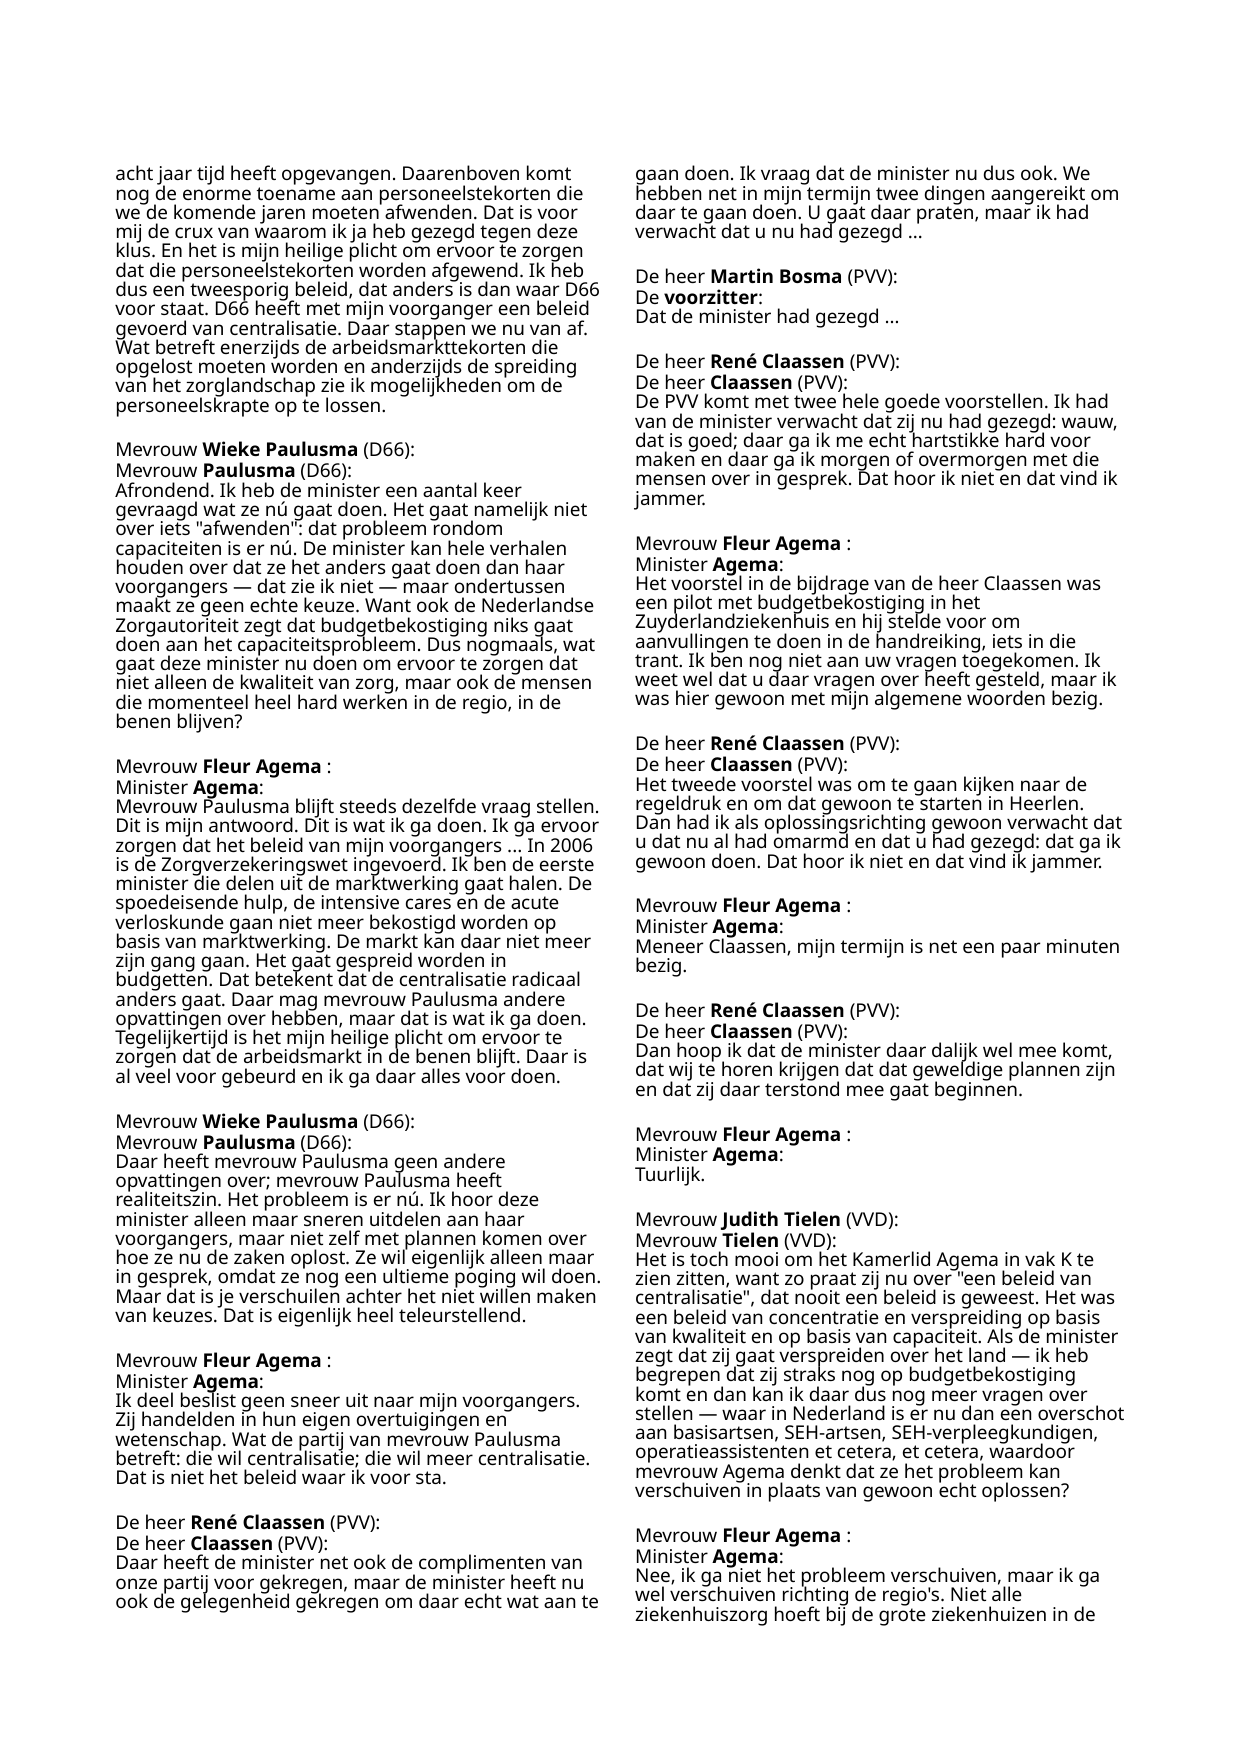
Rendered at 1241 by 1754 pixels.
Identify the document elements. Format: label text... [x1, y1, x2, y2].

text Mevrouw Fleur Agema : [115, 1347, 605, 1373]
text Ik deel beslist geen sneer uit naar mijn voorgangers. Zij handelden in hun eigen overtuigingen en wetenschap. Wat de partij van mevrouw Paulusma betreft: die wil centralisatie; die wil meer centralisatie. Dat is niet het beleid waar ik voor sta. [115, 1392, 605, 1488]
text Dat de minister had gezegd … [635, 308, 1125, 327]
text Mevrouw Judith Tielen (VVD): [635, 1206, 1125, 1232]
text De heer Claassen (PVV): [635, 374, 1125, 393]
text Afrondend. Ik heb de minister een aantal keer gevraagd wat ze nú gaat doen. Het gaat namelijk niet over iets "afwenden": dat probleem rondom capaciteiten is er nú. De minister kan hele verhalen houden over dat ze het anders gaat doen dan haar voorgangers — dat zie ik niet — maar ondertussen maakt ze geen echte keuze. Want ook de Nederlandse Zorgautoriteit zegt dat budgetbekostiging niks gaat doen aan het capaciteitsprobleem. Dus nogmaals, wat gaat deze minister nu doen om ervoor te zorgen dat niet alleen de kwaliteit van zorg, maar ook de mensen die momenteel heel hard werken in de regio, in de benen blijven? [115, 482, 605, 732]
text Minister Agema: [115, 779, 605, 798]
text De PVV komt met twee hele goede voorstellen. Ik had van de minister verwacht dat zij nu had gezegd: wauw, dat is goed; daar ga ik me echt hartstikke hard voor maken en daar ga ik morgen of overmorgen met die mensen over in gesprek. Dat hoor ik niet en dat vind ik jammer. [635, 393, 1125, 509]
text Minister Agema: [635, 556, 1125, 575]
text Minister Agema: [635, 1146, 1125, 1166]
text Mevrouw Fleur Agema : [635, 530, 1125, 556]
text Daar heeft mevrouw Paulusma geen andere opvattingen over; mevrouw Paulusma heeft realiteitszin. Het probleem is er nú. Ik hoor deze minister alleen maar sneren uitdelen aan haar voorgangers, maar niet zelf met plannen komen over hoe ze nu de zaken oplost. Ze wil eigenlijk alleen maar in gesprek, omdat ze nog een ultieme poging wil doen. Maar dat is je verschuilen achter het niet willen maken van keuzes. Dat is eigenlijk heel teleurstellend. [115, 1153, 605, 1326]
text Minister Agema: [635, 1548, 1125, 1567]
text Mevrouw Fleur Agema : [635, 1121, 1125, 1146]
text Nee, ik ga niet het probleem verschuiven, maar ik ga wel verschuiven richting de regio's. Niet alle ziekenhuiszorg hoeft bij de grote ziekenhuizen in de [635, 1567, 1125, 1625]
text De heer Claassen (PVV): [115, 1535, 605, 1554]
text Daar heeft de minister net ook de complimenten van onze partij voor gekregen, maar de minister heeft nu ook de gelegenheid gekregen om daar echt wat aan te [115, 1554, 605, 1612]
text Het is toch mooi om het Kamerlid Agema in vak K te zien zitten, want zo praat zij nu over "een beleid van centralisatie", dat nooit een beleid is geweest. Het was een beleid van concentratie en verspreiding op basis van kwaliteit en op basis van capaciteit. Als de minister zegt dat zij gaat verspreiden over het land — ik heb begrepen dat zij straks nog op budgetbekostiging komt en dan kan ik daar dus nog meer vragen over stellen — waar in Nederland is er nu dan een overschot aan basisartsen, SEH-artsen, SEH-verpleegkundigen, operatieassistenten et cetera, et cetera, waardoor mevrouw Agema denkt dat ze het probleem kan verschuiven in plaats van gewoon echt oplossen? [635, 1251, 1125, 1501]
text Het tweede voorstel was om te gaan kijken naar de regeldruk en om dat gewoon te starten in Heerlen. Dan had ik als oplossingsrichting gewoon verwacht dat u dat nu al had omarmd en dat u had gezegd: dat ga ik gewoon doen. Dat hoor ik niet en dat vind ik jammer. [635, 776, 1125, 872]
text Mevrouw Tielen (VVD): [635, 1232, 1125, 1251]
text Het voorstel in de bijdrage van de heer Claassen was een pilot met budgetbekostiging in het Zuyderlandziekenhuis en hij stelde voor om aanvullingen te doen in de handreiking, iets in die trant. Ik ben nog niet aan uw vragen toegekomen. Ik weet wel dat u daar vragen over heeft gesteld, maar ik was hier gewoon met mijn algemene woorden bezig. [635, 575, 1125, 710]
text acht jaar tijd heeft opgevangen. Daarenboven komt nog de enorme toename aan personeelstekorten die we de komende jaren moeten afwenden. Dat is voor mij de crux van waarom ik ja heb gezegd tegen deze klus. En het is mijn heilige plicht om ervoor te zorgen dat die personeelstekorten worden afgewend. Ik heb dus een tweesporig beleid, dat anders is dan waar D66 voor staat. D66 heeft met mijn voorganger een beleid gevoerd van centralisatie. Daar stappen we nu van af. Wat betreft enerzijds de arbeidsmarkttekorten die opgelost moeten worden en anderzijds de spreiding van het zorglandschap zie ik mogelijkheden om de personeelskrapte op te lossen. [115, 165, 605, 416]
text Mevrouw Wieke Paulusma (D66): [115, 437, 605, 462]
text De voorzitter: [635, 289, 1125, 308]
text Mevrouw Wieke Paulusma (D66): [115, 1108, 605, 1134]
text De heer Claassen (PVV): [635, 756, 1125, 776]
text Tuurlijk. [635, 1166, 1125, 1185]
text De heer Claassen (PVV): [635, 1023, 1125, 1042]
text Mevrouw Fleur Agema : [635, 893, 1125, 918]
text Dan hoop ik dat de minister daar dalijk wel mee komt, dat wij te horen krijgen dat dat geweldige plannen zijn en dat zij daar terstond mee gaat beginnen. [635, 1042, 1125, 1100]
text De heer René Claassen (PVV): [635, 731, 1125, 756]
text De heer René Claassen (PVV): [115, 1509, 605, 1535]
text De heer René Claassen (PVV): [635, 348, 1125, 374]
text De heer René Claassen (PVV): [635, 997, 1125, 1023]
text De heer Martin Bosma (PVV): [635, 263, 1125, 289]
text gaan doen. Ik vraag dat de minister nu dus ook. We hebben net in mijn termijn twee dingen aangereikt om daar te gaan doen. U gaat daar praten, maar ik had verwacht dat u nu had gezegd … [635, 165, 1125, 242]
text Minister Agema: [635, 918, 1125, 938]
text Meneer Claassen, mijn termijn is net een paar minuten bezig. [635, 938, 1125, 976]
text Minister Agema: [115, 1373, 605, 1392]
text Mevrouw Fleur Agema : [115, 753, 605, 779]
text Mevrouw Paulusma blijft steeds dezelfde vraag stellen. Dit is mijn antwoord. Dit is wat ik ga doen. Ik ga ervoor zorgen dat het beleid van mijn voorgangers ... In 2006 is de Zorgverzekeringswet ingevoerd. Ik ben de eerste minister die delen uit de marktwerking gaat halen. De spoedeisende hulp, de intensive cares en de acute verloskunde gaan niet meer bekostigd worden op basis van marktwerking. De markt kan daar niet meer zijn gang gaan. Het gaat gespreid worden in budgetten. Dat betekent dat de centralisatie radicaal anders gaat. Daar mag mevrouw Paulusma andere opvattingen over hebben, maar dat is wat ik ga doen. Tegelijkertijd is het mijn heilige plicht om ervoor te zorgen dat de arbeidsmarkt in de benen blijft. Daar is al veel voor gebeurd en ik ga daar alles voor doen. [115, 798, 605, 1087]
text Mevrouw Fleur Agema : [635, 1522, 1125, 1548]
text Mevrouw Paulusma (D66): [115, 1134, 605, 1153]
text Mevrouw Paulusma (D66): [115, 462, 605, 482]
